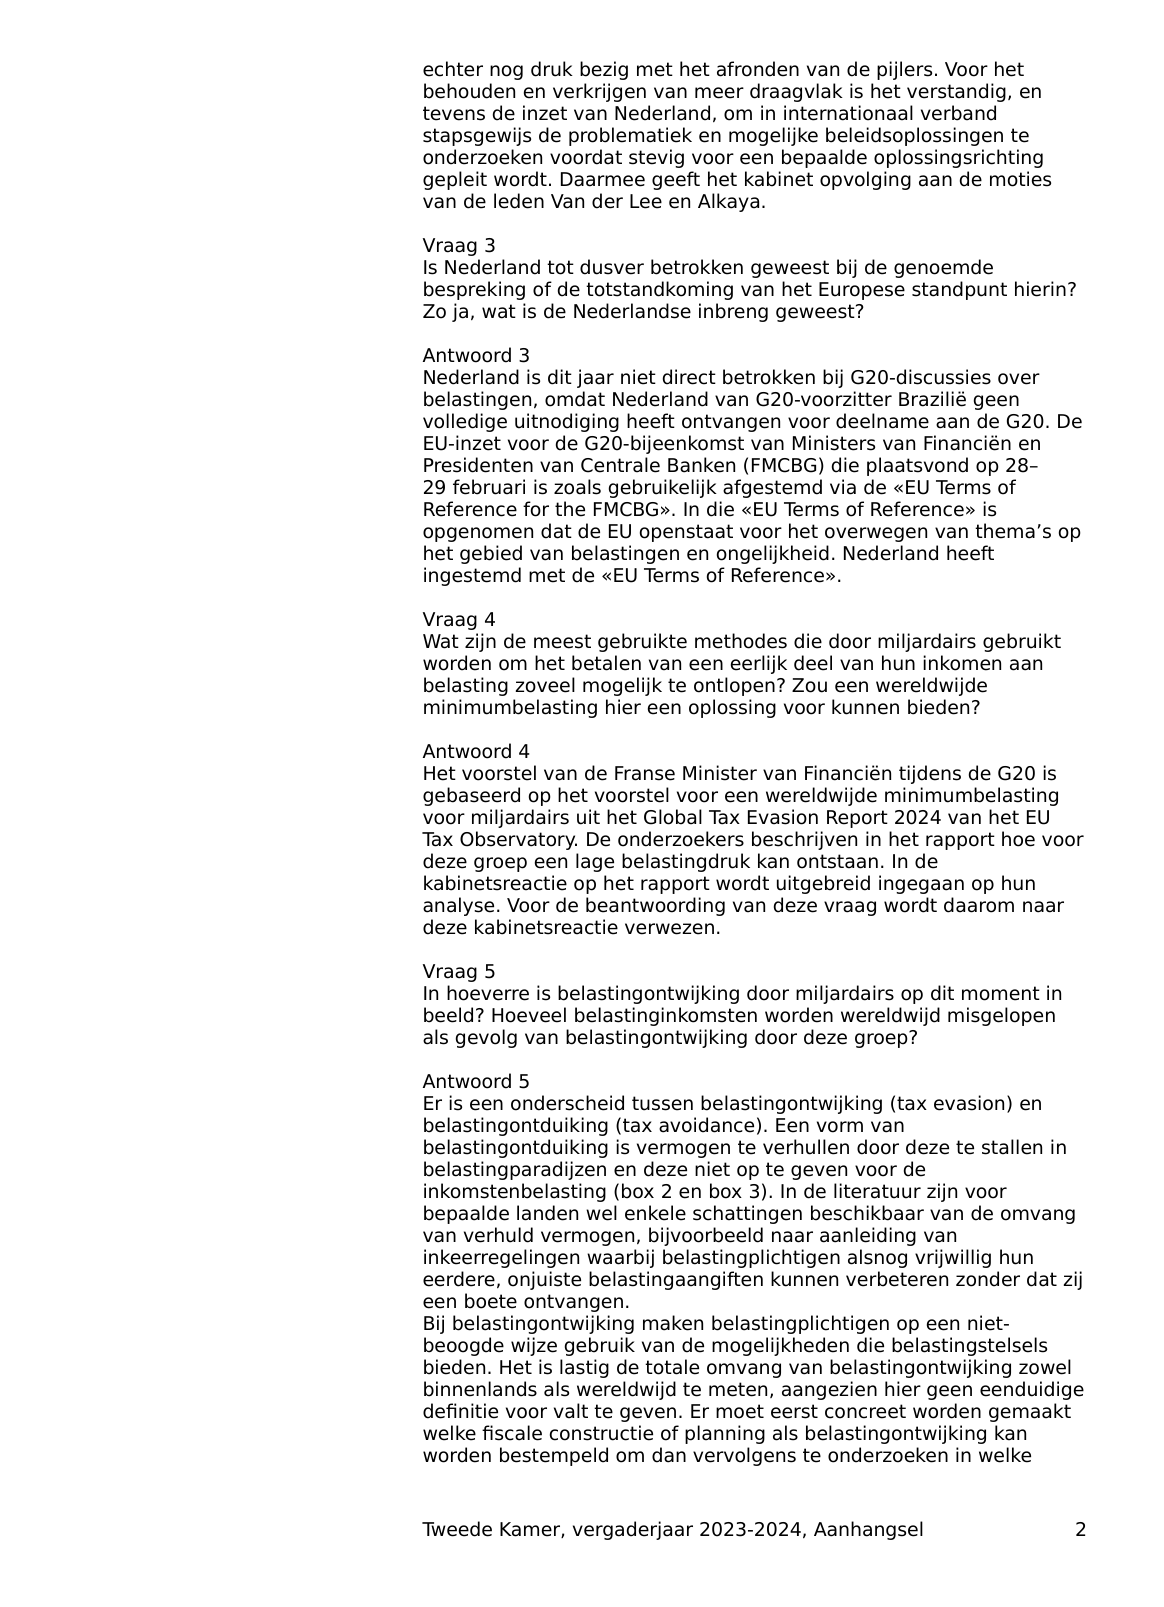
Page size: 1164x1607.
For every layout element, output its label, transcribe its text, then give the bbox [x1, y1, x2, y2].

text Antwoord 4 [422, 741, 1087, 763]
text In hoeverre is belastingontwijking door miljardairs op dit moment in beeld? Hoeveel belastinginkomsten worden wereldwijd misgelopen als gevolg van belastingontwijking door deze groep? [422, 983, 1087, 1049]
text Wat zijn de meest gebruikte methodes die door miljardairs gebruikt worden om het betalen van een eerlijk deel van hun inkomen aan belasting zoveel mogelijk te ontlopen? Zou een wereldwijde minimumbelasting hier een oplossing voor kunnen bieden? [422, 631, 1087, 719]
text Er is een onderscheid tussen belastingontwijking (tax evasion) en belastingontduiking (tax avoidance). Een vorm van belastingontduiking is vermogen te verhullen door deze te stallen in belastingparadijzen en deze niet op te geven voor de inkomstenbelasting (box 2 en box 3). In de literatuur zijn voor bepaalde landen wel enkele schattingen beschikbaar van de omvang van verhuld vermogen, bijvoorbeeld naar aanleiding van inkeerregelingen waarbij belastingplichtigen alsnog vrijwillig hun eerdere, onjuiste belastingaangiften kunnen verbeteren zonder dat zij een boete ontvangen. [422, 1093, 1087, 1313]
text Bij belastingontwijking maken belastingplichtigen op een niet-beoogde wijze gebruik van de mogelijkheden die belastingstelsels bieden. Het is lastig de totale omvang van belastingontwijking zowel binnenlands als wereldwijd te meten, aangezien hier geen eenduidige definitie voor valt te geven. Er moet eerst concreet worden gemaakt welke fiscale constructie of planning als belastingontwijking kan worden bestempeld om dan vervolgens te onderzoeken in welke [422, 1313, 1087, 1467]
text Antwoord 5 [422, 1071, 1087, 1093]
text Nederland is dit jaar niet direct betrokken bij G20-discussies over belastingen, omdat Nederland van G20-voorzitter Brazilië geen volledige uitnodiging heeft ontvangen voor deelname aan de G20. De EU-inzet voor de G20-bijeenkomst van Ministers van Financiën en Presidenten van Centrale Banken (FMCBG) die plaatsvond op 28–29 februari is zoals gebruikelijk afgestemd via de «EU Terms of Reference for the FMCBG». In die «EU Terms of Reference» is opgenomen dat de EU openstaat voor het overwegen van thema’s op het gebied van belastingen en ongelijkheid. Nederland heeft ingestemd met de «EU Terms of Reference». [422, 367, 1087, 587]
text Vraag 5 [422, 961, 1087, 983]
text Vraag 3 [422, 235, 1087, 257]
text Antwoord 3 [422, 345, 1087, 367]
text Het voorstel van de Franse Minister van Financiën tijdens de G20 is gebaseerd op het voorstel voor een wereldwijde minimumbelasting voor miljardairs uit het Global Tax Evasion Report 2024 van het EU Tax Observatory. De onderzoekers beschrijven in het rapport hoe voor deze groep een lage belastingdruk kan ontstaan. In de kabinetsreactie op het rapport wordt uitgebreid ingegaan op hun analyse. Voor de beantwoording van deze vraag wordt daarom naar deze kabinetsreactie verwezen. [422, 763, 1087, 939]
text Is Nederland tot dusver betrokken geweest bij de genoemde bespreking of de totstandkoming van het Europese standpunt hierin? Zo ja, wat is de Nederlandse inbreng geweest? [422, 257, 1087, 323]
text echter nog druk bezig met het afronden van de pijlers. Voor het behouden en verkrijgen van meer draagvlak is het verstandig, en tevens de inzet van Nederland, om in internationaal verband stapsgewijs de problematiek en mogelijke beleidsoplossingen te onderzoeken voordat stevig voor een bepaalde oplossingsrichting gepleit wordt. Daarmee geeft het kabinet opvolging aan de moties van de leden Van der Lee en Alkaya. [422, 59, 1087, 213]
text Vraag 4 [422, 609, 1087, 631]
